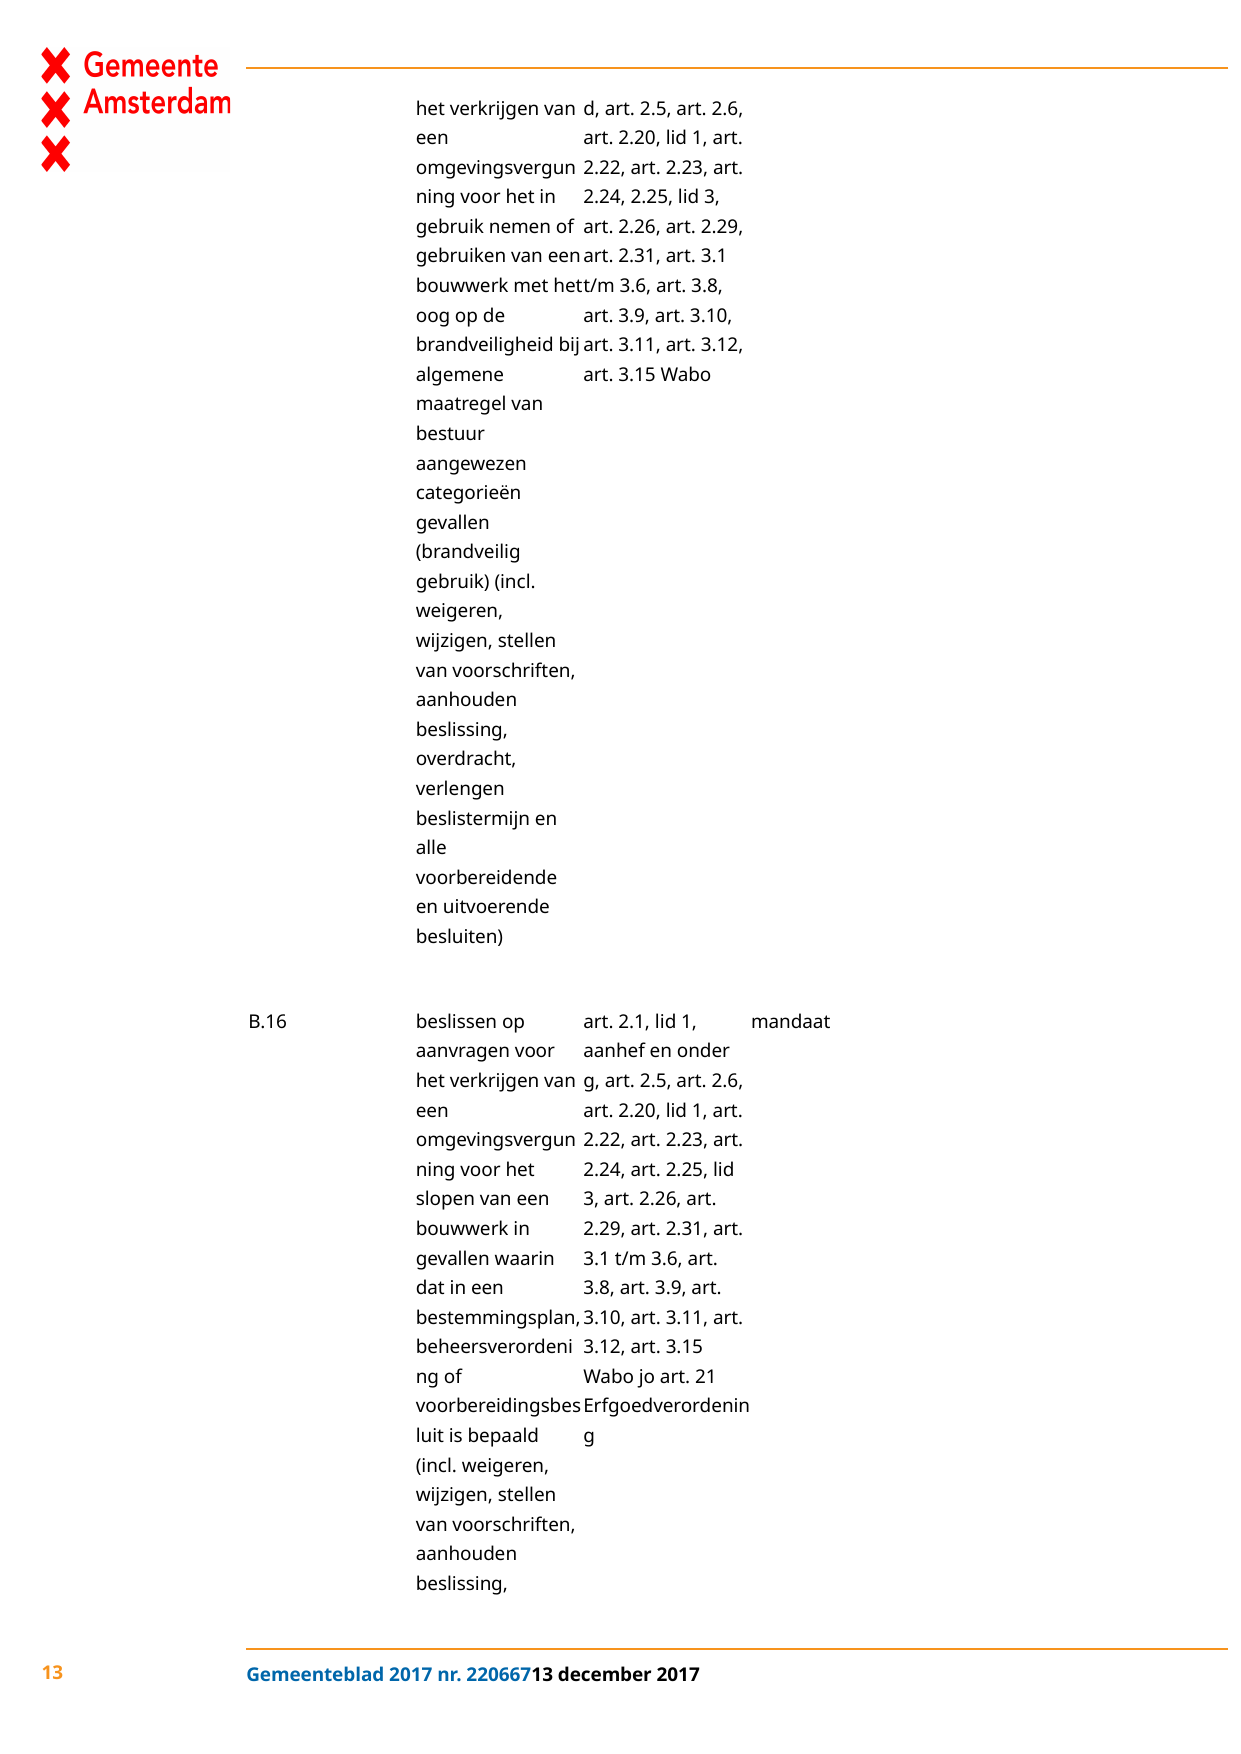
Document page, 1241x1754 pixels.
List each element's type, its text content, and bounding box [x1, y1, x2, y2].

table_cell mandaat [751, 979, 918, 1596]
table_cell B.16 [248, 979, 416, 1596]
table_cell het verkrijgen van een omgevingsvergunning voor het in gebruik nemen of gebruiken van een bouwwerk met het oog op de brandveiligheid bij algemene maatregel van bestuur aangewezen categorieën gevallen (brandveilig gebruik) (incl. weigeren, wijzigen, stellen van voorschriften, aanhouden beslissing, overdracht, verlengen beslistermijn en alle voorbereidende en uitvoerende besluiten) [416, 95, 583, 978]
table_cell [248, 95, 416, 978]
table_cell [918, 95, 1152, 978]
table_cell beslissen op aanvragen voor het verkrijgen van een omgevingsvergunning voor het slopen van een bouwwerk in gevallen waarin dat in een bestemmingsplan, beheersverordening of voorbereidingsbesluit is bepaald (incl. weigeren, wijzigen, stellen van voorschriften, aanhouden beslissing, [416, 979, 583, 1596]
table_cell d, art. 2.5, art. 2.6, art. 2.20, lid 1, art. 2.22, art. 2.23, art. 2.24, 2.25, lid 3, art. 2.26, art. 2.29, art. 2.31, art. 3.1 t/m 3.6, art. 3.8, art. 3.9, art. 3.10, art. 3.11, art. 3.12, art. 3.15 Wabo [583, 95, 751, 978]
picture [41, 47, 231, 172]
table_cell art. 2.1, lid 1, aanhef en onder g, art. 2.5, art. 2.6, art. 2.20, lid 1, art. 2.22, art. 2.23, art. 2.24, art. 2.25, lid 3, art. 2.26, art. 2.29, art. 2.31, art. 3.1 t/m 3.6, art. 3.8, art. 3.9, art. 3.10, art. 3.11, art. 3.12, art. 3.15 Wabo jo art. 21 Erfgoedverordening [583, 979, 751, 1596]
table_cell [918, 979, 1152, 1596]
table_cell [751, 95, 918, 978]
